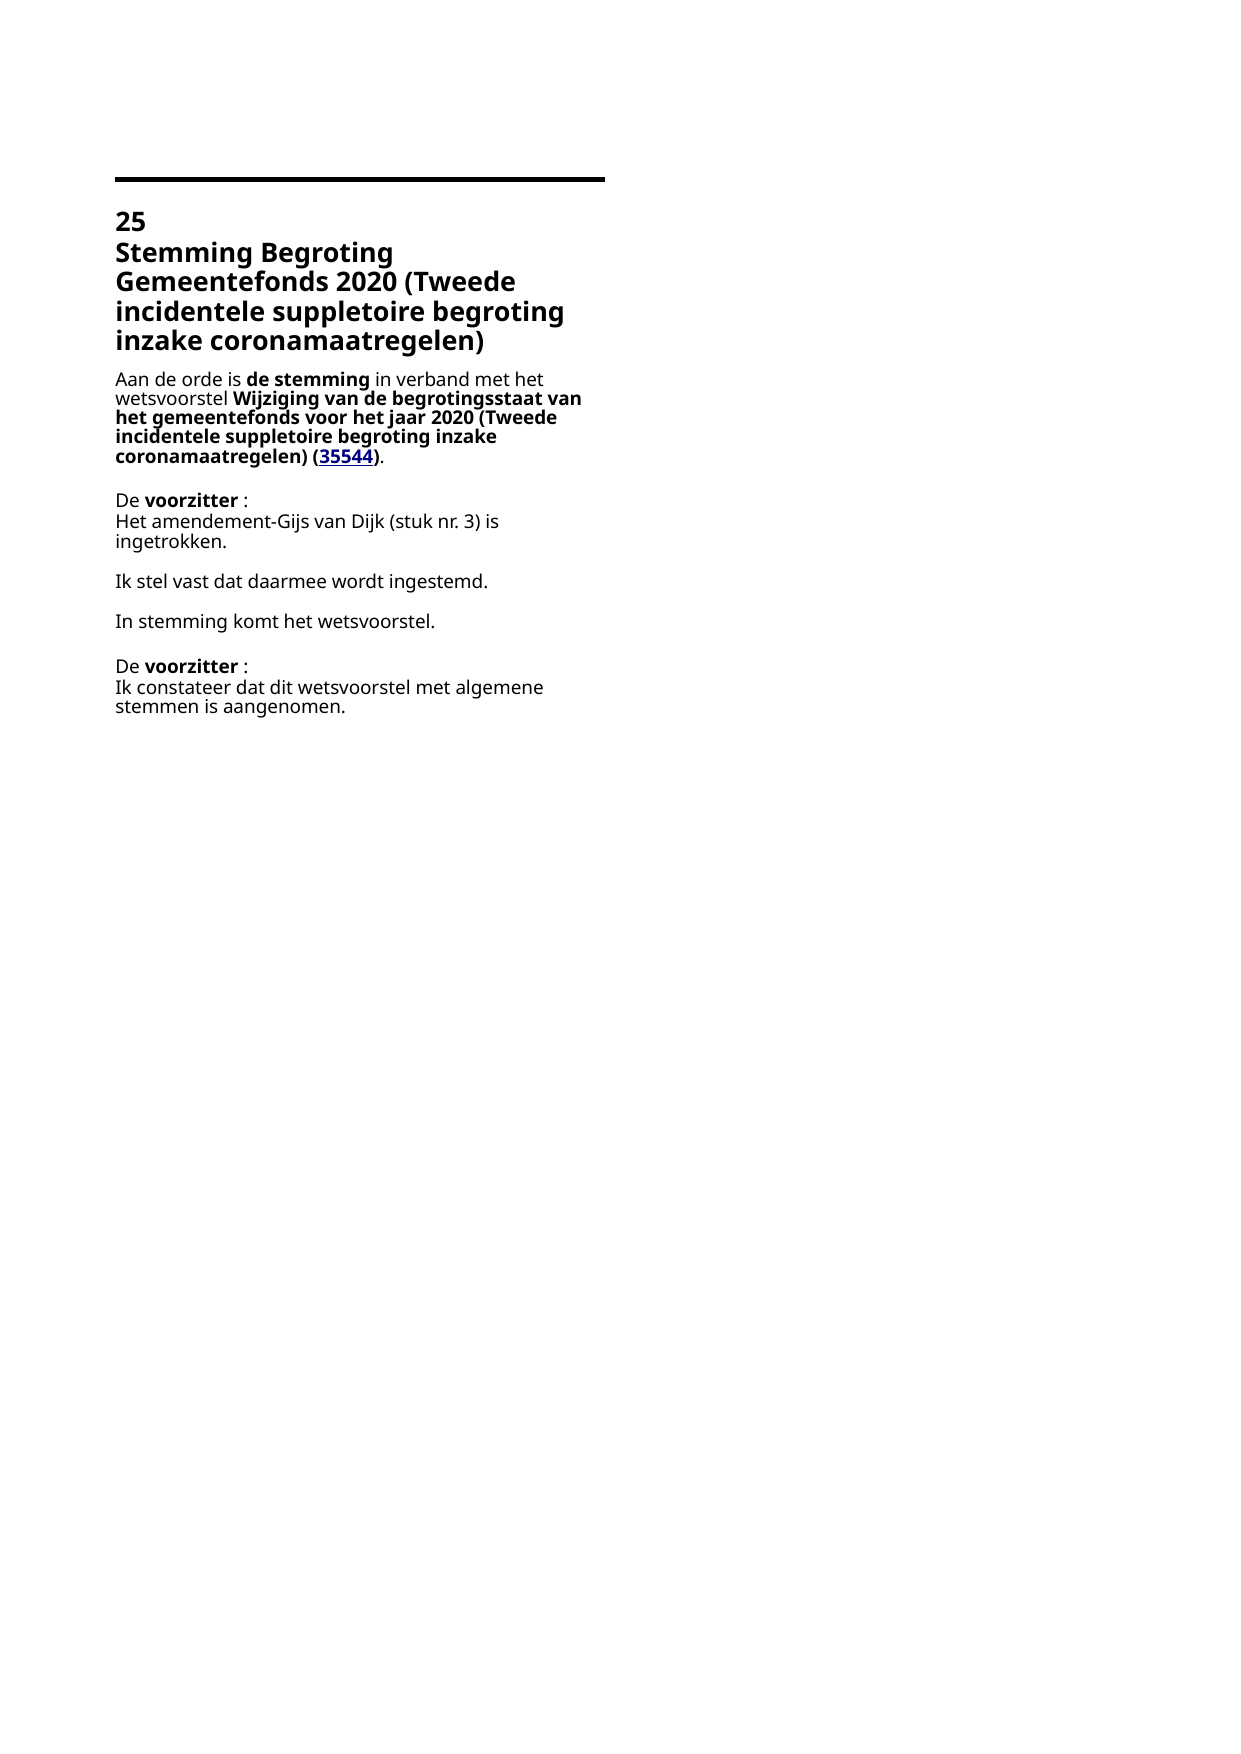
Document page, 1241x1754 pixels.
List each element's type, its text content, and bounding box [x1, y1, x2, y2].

text Stemming Begroting Gemeentefonds 2020 (Tweede incidentele suppletoire begroting inzake coronamaatregelen) [115, 239, 605, 371]
text Ik stel vast dat daarmee wordt ingestemd. [115, 573, 605, 592]
text Het amendement-Gijs van Dijk (stuk nr. 3) is ingetrokken. [115, 513, 605, 552]
text De voorzitter : [115, 488, 605, 513]
text Ik constateer dat dit wetsvoorstel met algemene stemmen is aangenomen. [115, 679, 605, 717]
text Aan de orde is de stemming in verband met het wetsvoorstel Wijziging van de begrotingsstaat van het gemeentefonds voor het jaar 2020 (Tweede incidentele suppletoire begroting inzake coronamaatregelen) (35544). [115, 371, 605, 467]
text 25 [115, 203, 605, 239]
text In stemming komt het wetsvoorstel. [115, 613, 605, 632]
text De voorzitter : [115, 653, 605, 679]
